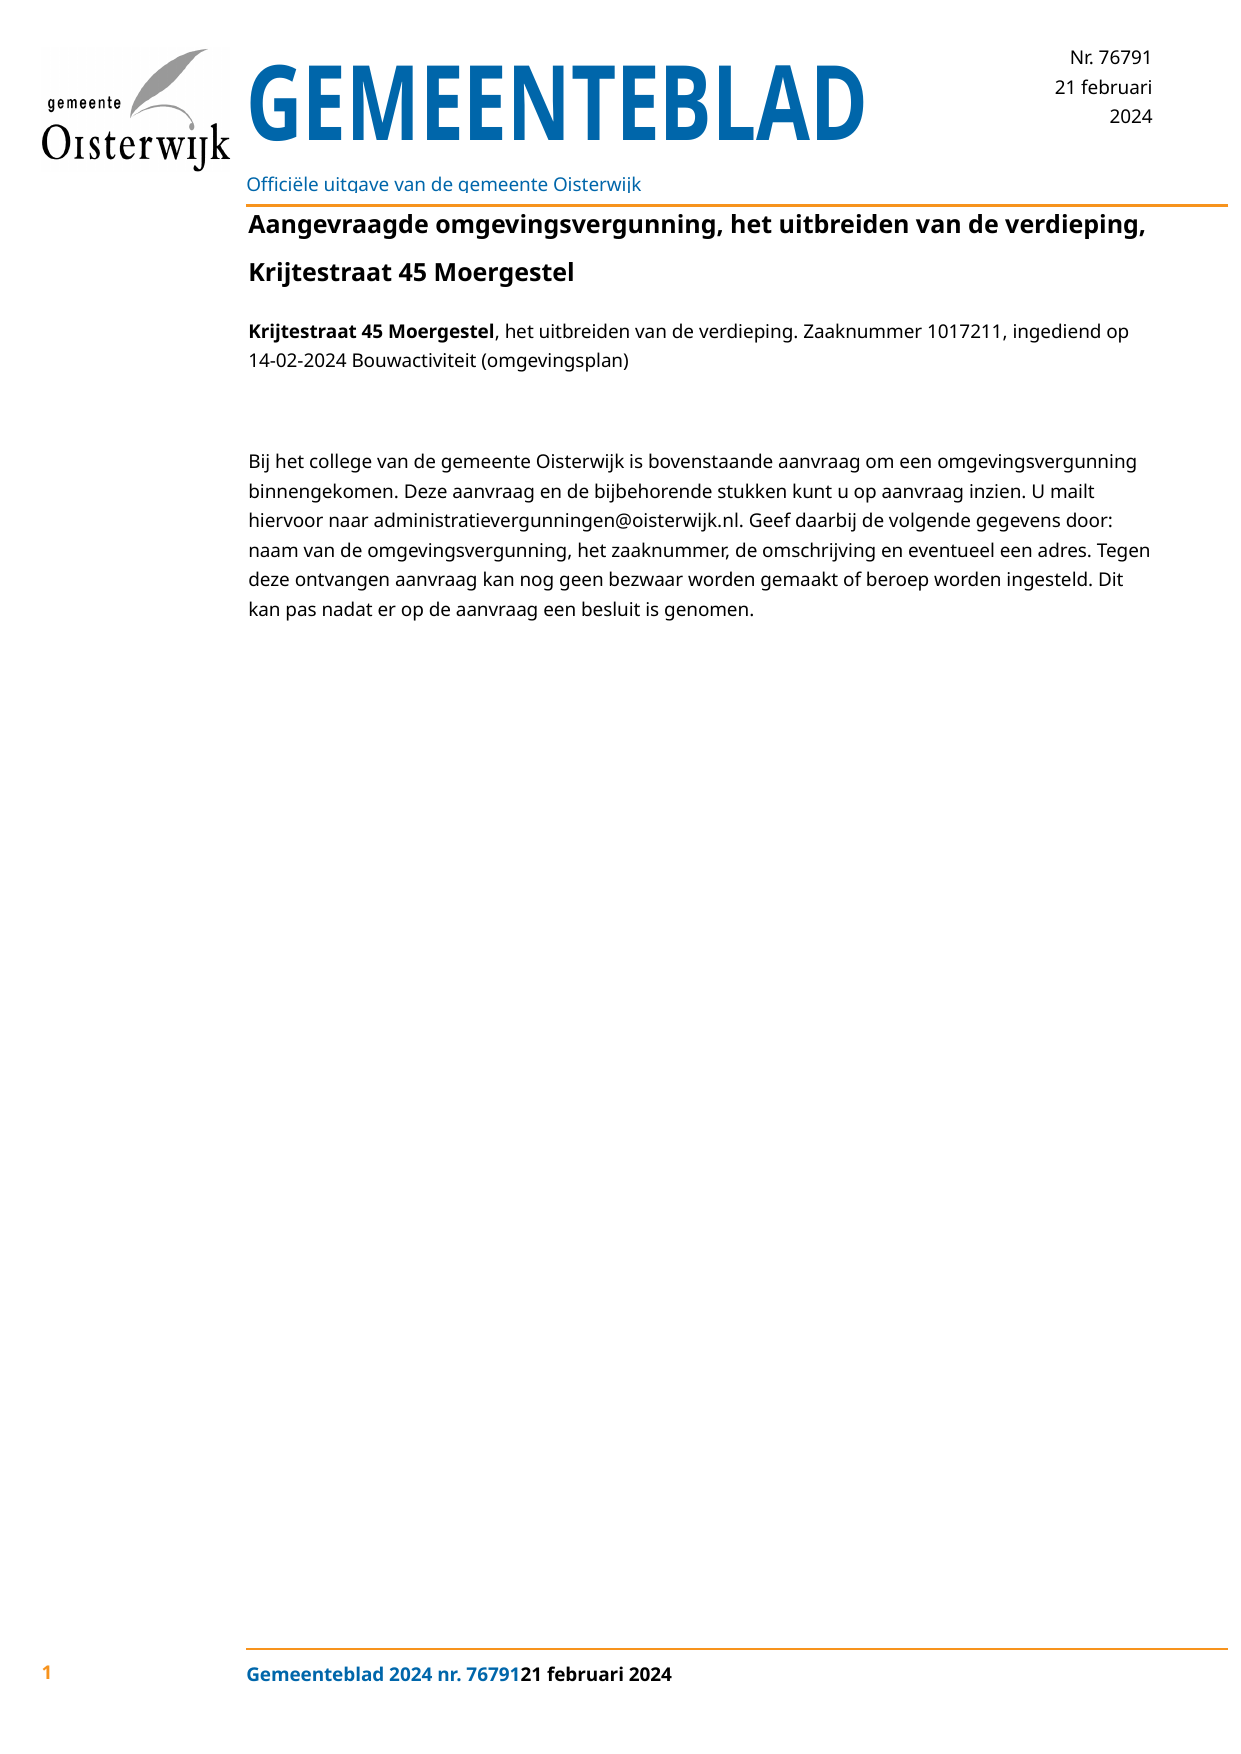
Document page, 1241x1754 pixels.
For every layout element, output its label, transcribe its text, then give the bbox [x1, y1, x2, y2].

text Bij het college van de gemeente Oisterwijk is bovenstaande aanvraag om een omgevingsvergunning binnengekomen. Deze aanvraag en de bijbehorende stukken kunt u op aanvraag inzien. U mailt hiervoor naar administratievergunningen@oisterwijk.nl. Geef daarbij de volgende gegevens door: naam van de omgevingsvergunning, het zaaknummer, de omschrijving en eventueel een adres. Tegen deze ontvangen aanvraag kan nog geen bezwaar worden gemaakt of beroep worden ingesteld. Dit kan pas nadat er op de aanvraag een besluit is genomen. [248, 448, 1152, 622]
picture [41, 47, 231, 172]
text Aangevraagde omgevingsvergunning, het uitbreiden van de verdieping, Krijtestraat 45 Moergestel [248, 207, 1152, 288]
text Krijtestraat 45 Moergestel, het uitbreiden van de verdieping. Zaaknummer 1017211, ingediend op 14-02-2024 Bouwactiviteit (omgevingsplan) [248, 318, 1152, 373]
